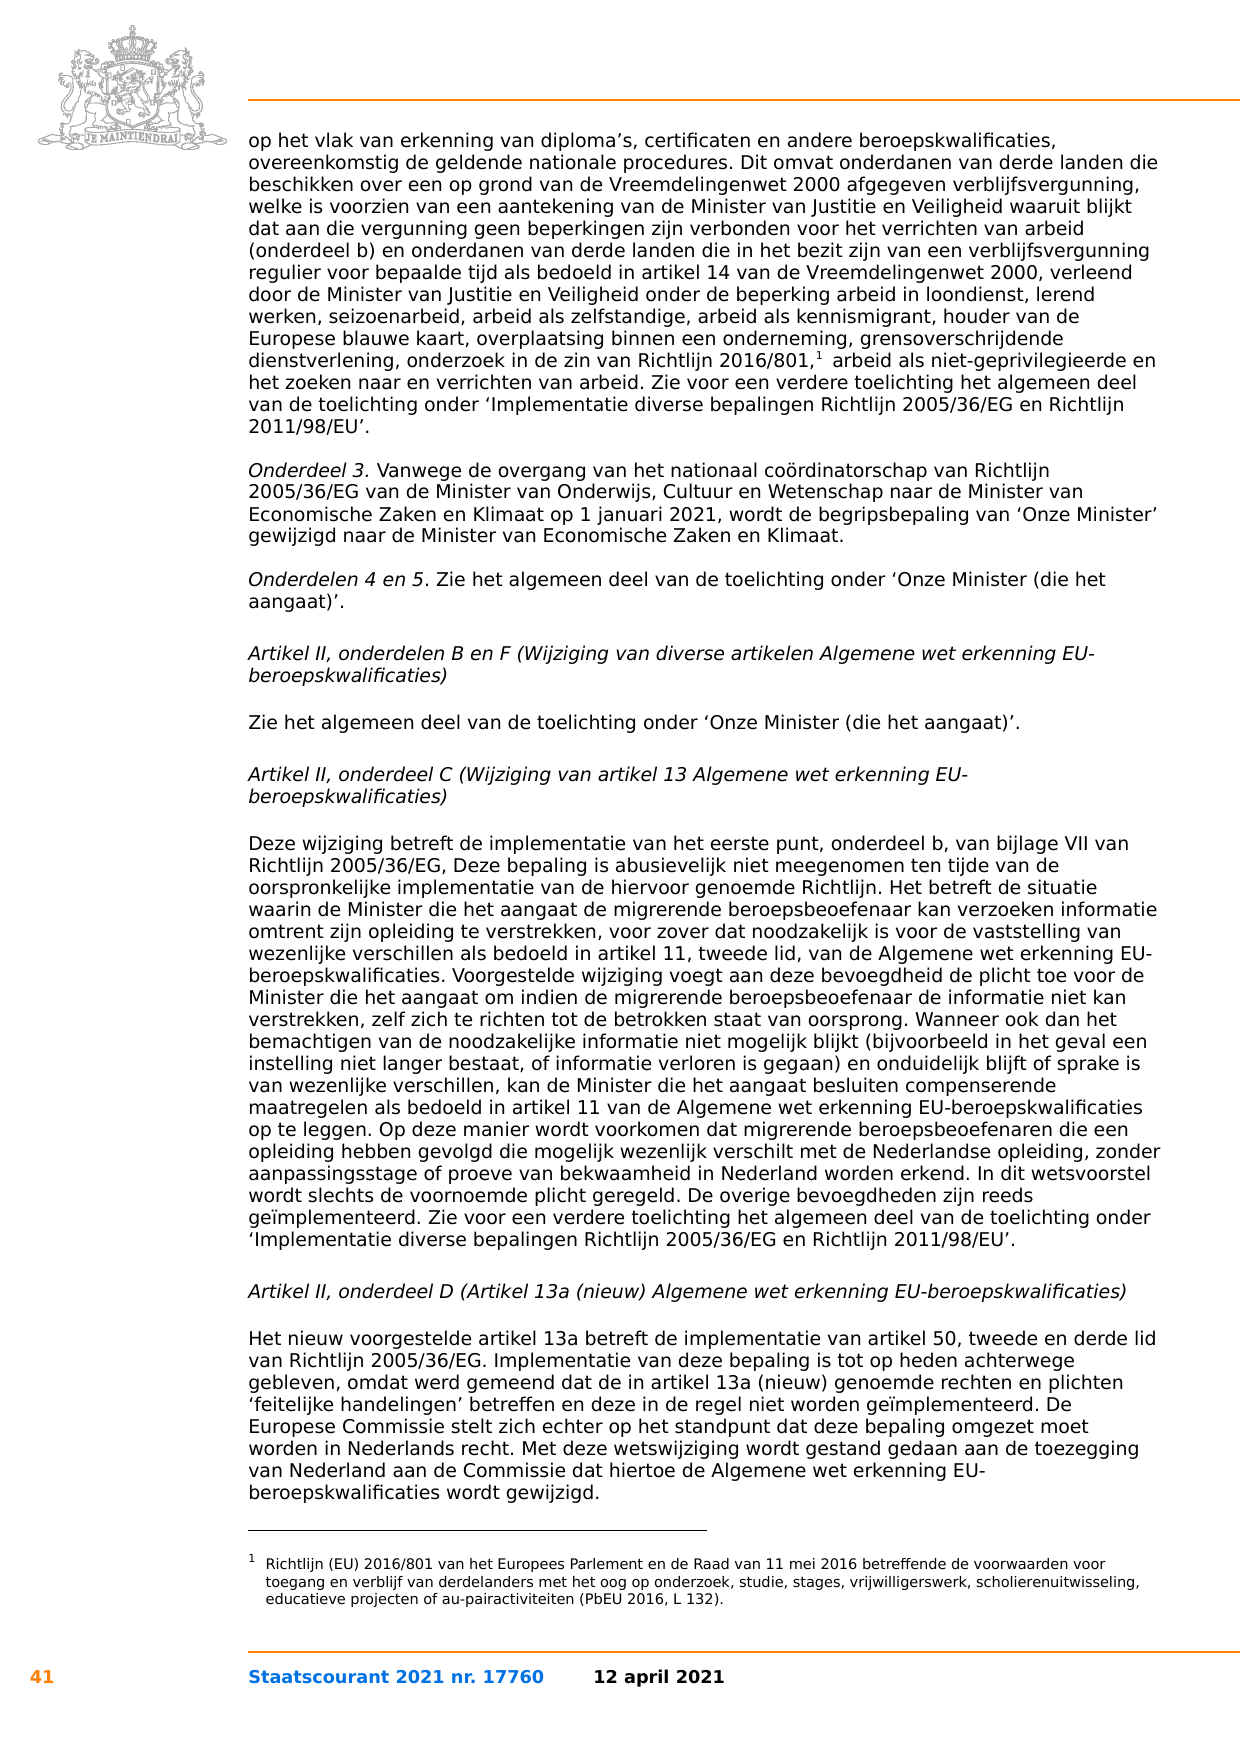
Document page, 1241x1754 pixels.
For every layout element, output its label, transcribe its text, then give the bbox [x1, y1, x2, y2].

text Onderdeel 3. Vanwege de overgang van het nationaal coördinatorschap van Richtlijn 2005/36/EG van de Minister van Onderwijs, Cultuur en Wetenschap naar de Minister van Economische Zaken en Klimaat op 1 januari 2021, wordt de begripsbepaling van ‘Onze Minister’ gewijzigd naar de Minister van Economische Zaken en Klimaat. [248, 459, 1163, 547]
subtitle Artikel II, onderdeel D (Artikel 13a (nieuw) Algemene wet erkenning EU-beroepskwalificaties) [248, 1281, 1163, 1303]
subtitle Artikel II, onderdelen B en F (Wijziging van diverse artikelen Algemene wet erkenning EU-beroepskwalificaties) [248, 643, 1163, 687]
text Richtlijn (EU) 2016/801 van het Europees Parlement en de Raad van 11 mei 2016 betreffende de voorwaarden voor toegang en verblijf van derdelanders met het oog op onderzoek, studie, stages, vrijwilligerswerk, scholierenuitwisseling, educatieve projecten of au-pairactiviteiten (PbEU 2016, L 132). [248, 1552, 1163, 1608]
text Onderdelen 4 en 5. Zie het algemeen deel van de toelichting onder ‘Onze Minister (die het aangaat)’. [248, 569, 1163, 613]
text Het nieuw voorgestelde artikel 13a betreft de implementatie van artikel 50, tweede en derde lid van Richtlijn 2005/36/EG. Implementatie van deze bepaling is tot op heden achterwege gebleven, omdat werd gemeend dat de in artikel 13a (nieuw) genoemde rechten en plichten ‘feitelijke handelingen’ betreffen en deze in de regel niet worden geïmplementeerd. De Europese Commissie stelt zich echter op het standpunt dat deze bepaling omgezet moet worden in Nederlands recht. Met deze wetswijziging wordt gestand gedaan aan de toezegging van Nederland aan de Commissie dat hiertoe de Algemene wet erkenning EU-beroepskwalificaties wordt gewijzigd. [248, 1328, 1163, 1503]
subtitle Artikel II, onderdeel C (Wijziging van artikel 13 Algemene wet erkenning EU-beroepskwalificaties) [248, 764, 1163, 808]
text op het vlak van erkenning van diploma’s, certificaten en andere beroepskwalificaties, overeenkomstig de geldende nationale procedures. Dit omvat onderdanen van derde landen die beschikken over een op grond van de Vreemdelingenwet 2000 afgegeven verblijfsvergunning, welke is voorzien van een aantekening van de Minister van Justitie en Veiligheid waaruit blijkt dat aan die vergunning geen beperkingen zijn verbonden voor het verrichten van arbeid (onderdeel b) en onderdanen van derde landen die in het bezit zijn van een verblijfsvergunning regulier voor bepaalde tijd als bedoeld in artikel 14 van de Vreemdelingenwet 2000, verleend door de Minister van Justitie en Veiligheid onder de beperking arbeid in loondienst, lerend werken, seizoenarbeid, arbeid als zelfstandige, arbeid als kennismigrant, houder van de Europese blauwe kaart, overplaatsing binnen een onderneming, grensoverschrijdende dienstverlening, onderzoek in de zin van Richtlijn 2016/801, arbeid als niet-geprivilegieerde en het zoeken naar en verrichten van arbeid. Zie voor een verdere toelichting het algemeen deel van de toelichting onder ‘Implementatie diverse bepalingen Richtlijn 2005/36/EG en Richtlijn 2011/98/EU’. [248, 130, 1163, 438]
text Zie het algemeen deel van de toelichting onder ‘Onze Minister (die het aangaat)’. [248, 712, 1163, 734]
text Deze wijziging betreft de implementatie van het eerste punt, onderdeel b, van bijlage VII van Richtlijn 2005/36/EG, Deze bepaling is abusievelijk niet meegenomen ten tijde van de oorspronkelijke implementatie van de hiervoor genoemde Richtlijn. Het betreft de situatie waarin de Minister die het aangaat de migrerende beroepsbeoefenaar kan verzoeken informatie omtrent zijn opleiding te verstrekken, voor zover dat noodzakelijk is voor de vaststelling van wezenlijke verschillen als bedoeld in artikel 11, tweede lid, van de Algemene wet erkenning EU-beroepskwalificaties. Voorgestelde wijziging voegt aan deze bevoegdheid de plicht toe voor de Minister die het aangaat om indien de migrerende beroepsbeoefenaar de informatie niet kan verstrekken, zelf zich te richten tot de betrokken staat van oorsprong. Wanneer ook dan het bemachtigen van de noodzakelijke informatie niet mogelijk blijkt (bijvoorbeeld in het geval een instelling niet langer bestaat, of informatie verloren is gegaan) en onduidelijk blijft of sprake is van wezenlijke verschillen, kan de Minister die het aangaat besluiten compenserende maatregelen als bedoeld in artikel 11 van de Algemene wet erkenning EU-beroepskwalificaties op te leggen. Op deze manier wordt voorkomen dat migrerende beroepsbeoefenaren die een opleiding hebben gevolgd die mogelijk wezenlijk verschilt met de Nederlandse opleiding, zonder aanpassingsstage of proeve van bekwaamheid in Nederland worden erkend. In dit wetsvoorstel wordt slechts de voornoemde plicht geregeld. De overige bevoegdheden zijn reeds geïmplementeerd. Zie voor een verdere toelichting het algemeen deel van de toelichting onder ‘Implementatie diverse bepalingen Richtlijn 2005/36/EG en Richtlijn 2011/98/EU’. [248, 833, 1163, 1251]
picture [38, 25, 227, 150]
